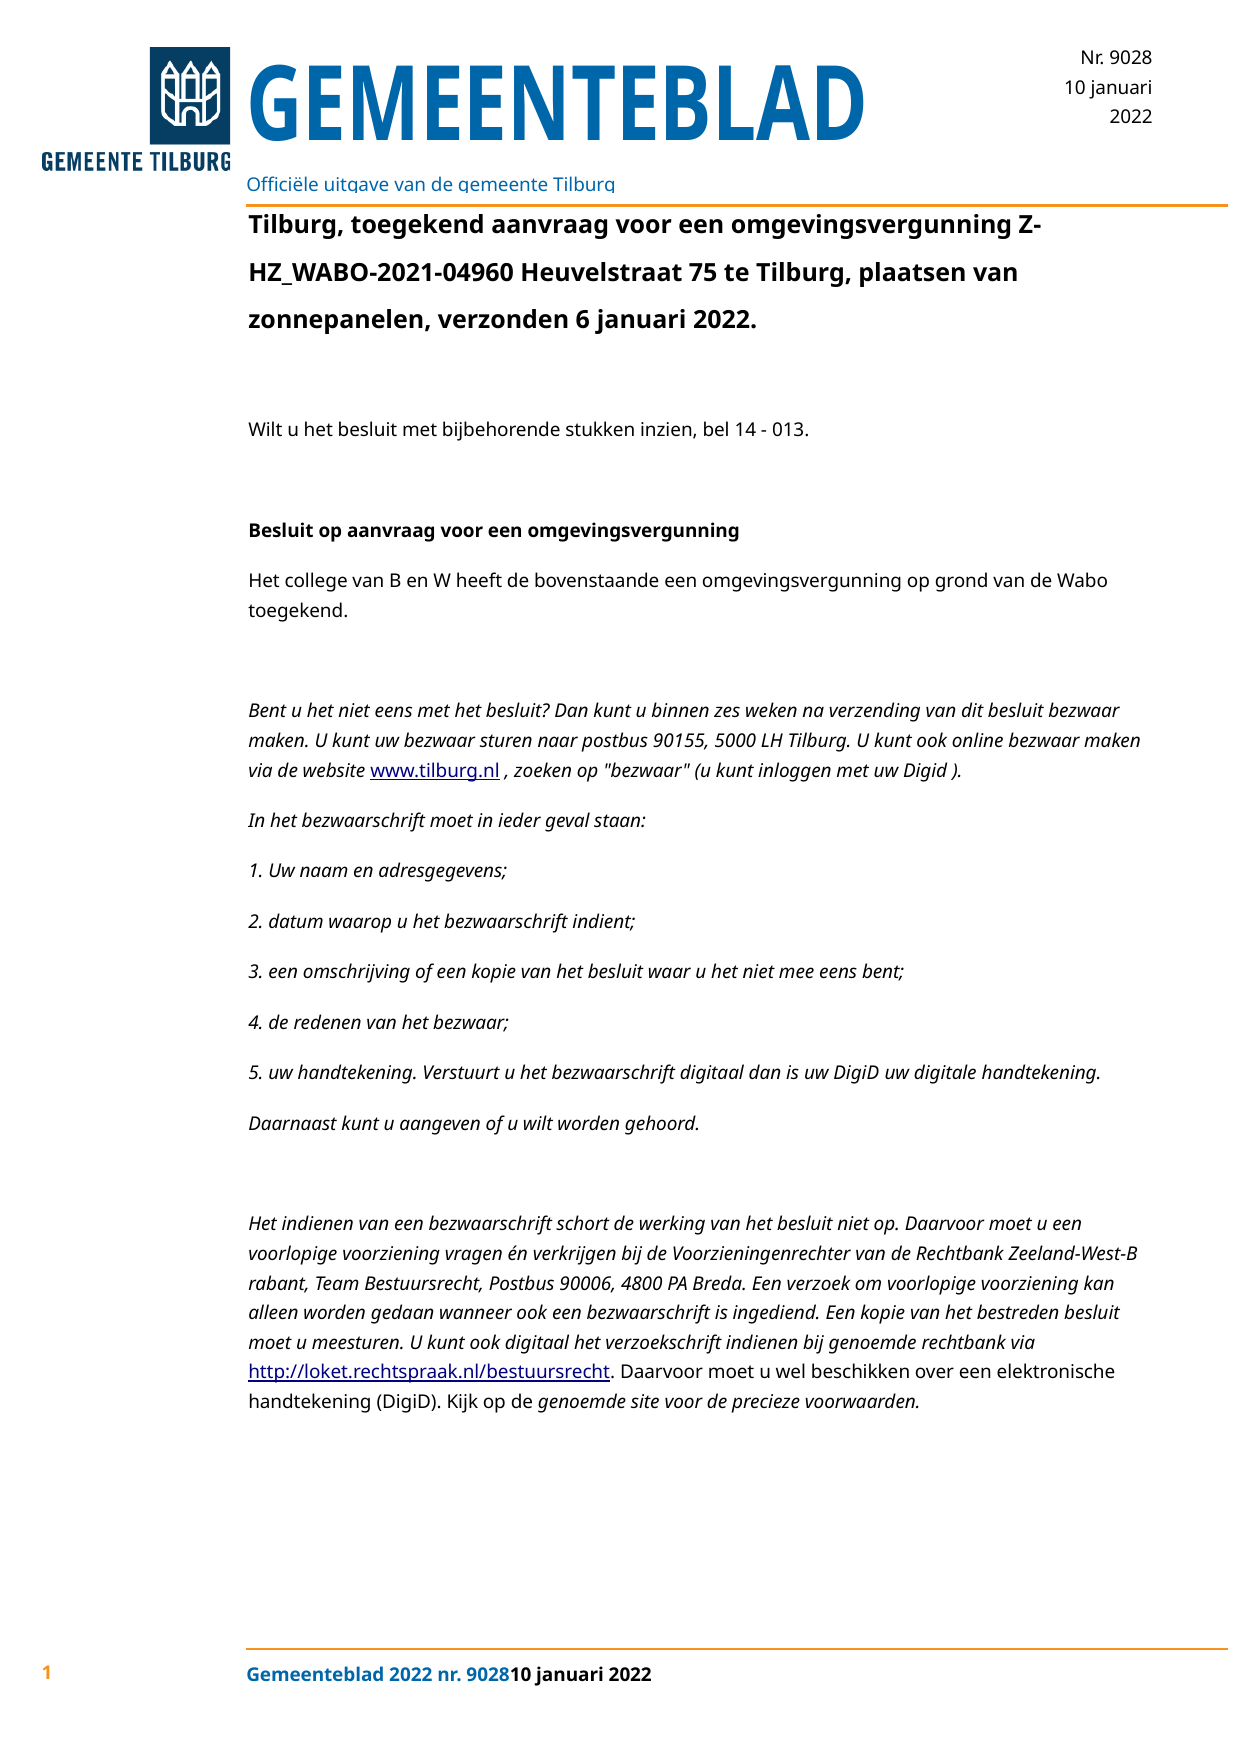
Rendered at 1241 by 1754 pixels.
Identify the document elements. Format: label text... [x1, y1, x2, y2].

text 5. uw handtekening. Verstuurt u het bezwaarschrift digitaal dan is uw DigiD uw digitale handtekening. [248, 1059, 1152, 1085]
text Tilburg, toegekend aanvraag voor een omgevingsvergunning Z-HZ_WABO-2021-04960 Heuvelstraat 75 te Tilburg, plaatsen van zonnepanelen, verzonden 6 januari 2022. [248, 207, 1152, 336]
picture [41, 47, 231, 172]
text Besluit op aanvraag voor een omgevingsvergunning [248, 517, 1152, 542]
text Daarnaast kunt u aangeven of u wilt worden gehoord. [248, 1110, 1152, 1135]
text 3. een omschrijving of een kopie van het besluit waar u het niet mee eens bent; [248, 958, 1152, 984]
text In het bezwaarschrift moet in ieder geval staan: [248, 807, 1152, 833]
text 2. datum waarop u het bezwaarschrift indient; [248, 908, 1152, 934]
text Het college van B en W heeft de bovenstaande een omgevingsvergunning op grond van de Wabo toegekend. [248, 567, 1152, 622]
text Het indienen van een bezwaarschrift schort de werking van het besluit niet op. Daarvoor moet u een voorlopige voorziening vragen én verkrijgen bij de Voorzieningenrechter van de Rechtbank Zeeland-West-B rabant, Team Bestuursrecht, Postbus 90006, 4800 PA Breda. Een verzoek om voorlopige voorziening kan alleen worden gedaan wanneer ook een bezwaarschrift is ingediend. Een kopie van het bestreden besluit moet u meesturen. U kunt ook digitaal het verzoekschrift indienen bij genoemde rechtbank via http://loket.rechtspraak.nl/bestuursrecht. Daarvoor moet u wel beschikken over een elektronische handtekening (DigiD). Kijk op de genoemde site voor de precieze voorwaarden. [248, 1211, 1152, 1414]
text 4. de redenen van het bezwaar; [248, 1009, 1152, 1034]
text Wilt u het besluit met bijbehorende stukken inzien, bel 14 - 013. [248, 416, 1152, 442]
text 1. Uw naam en adresgegevens; [248, 858, 1152, 883]
text Bent u het niet eens met het besluit? Dan kunt u binnen zes weken na verzending van dit besluit bezwaar maken. U kunt uw bezwaar sturen naar postbus 90155, 5000 LH Tilburg. U kunt ook online bezwaar maken via de website www.tilburg.nl , zoeken op "bezwaar" (u kunt inloggen met uw Digid ). [248, 698, 1152, 782]
